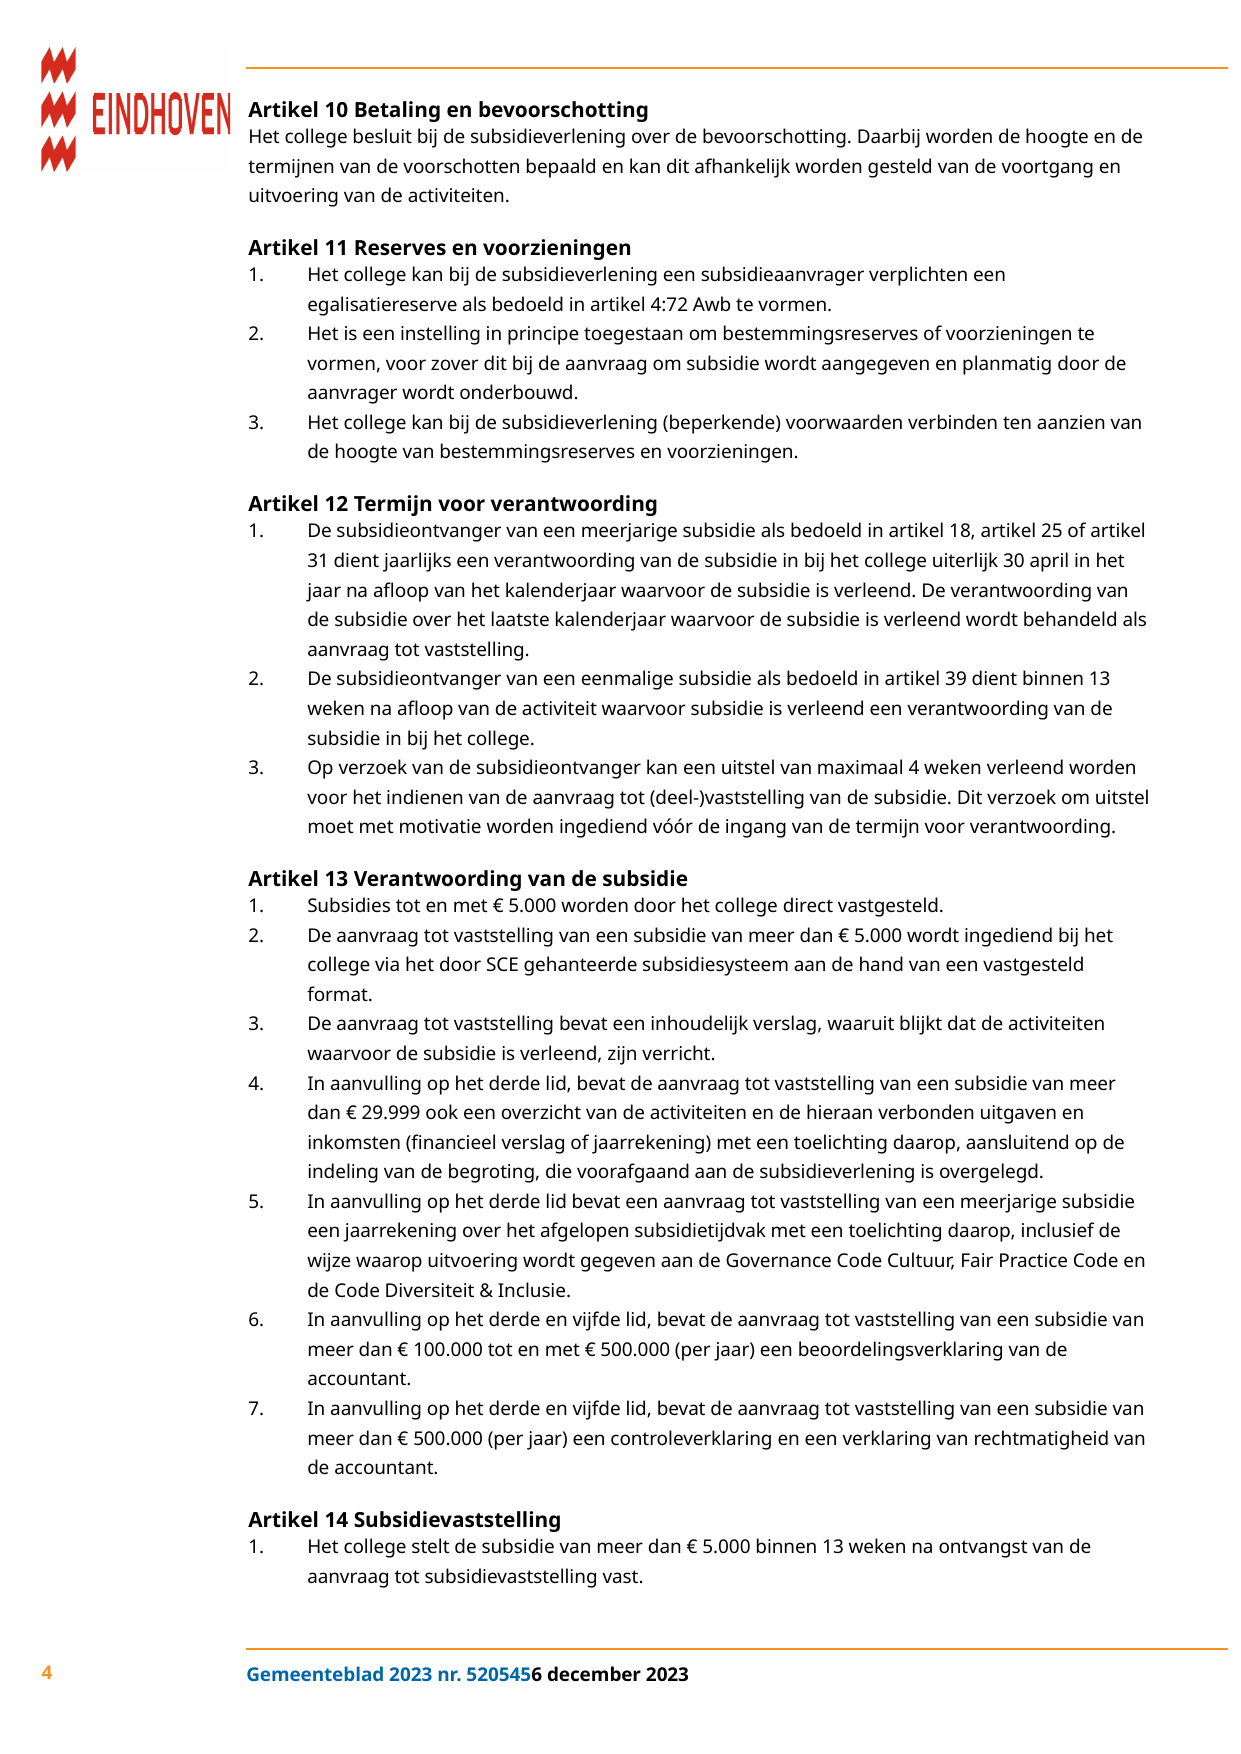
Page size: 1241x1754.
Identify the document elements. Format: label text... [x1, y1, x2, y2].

list Het college kan bij de subsidieverlening een subsidieaanvrager verplichten een egalisatiereserve als bedoeld in artikel 4:72 Awb te vormen. [248, 261, 1152, 317]
list De aanvraag tot vaststelling van een subsidie van meer dan € 5.000 wordt ingediend bij het college via het door SCE gehanteerde subsidiesysteem aan de hand van een vastgesteld format. [248, 922, 1152, 1007]
list De aanvraag tot vaststelling bevat een inhoudelijk verslag, waaruit blijkt dat de activiteiten waarvoor de subsidie is verleend, zijn verricht. [248, 1011, 1152, 1066]
list Subsidies tot en met € 5.000 worden door het college direct vastgesteld. [248, 892, 1152, 918]
list In aanvulling op het derde en vijfde lid, bevat de aanvraag tot vaststelling van een subsidie van meer dan € 500.000 (per jaar) een controleverklaring en een verklaring van rechtmatigheid van de accountant. [248, 1395, 1152, 1480]
list Het college stelt de subsidie van meer dan € 5.000 binnen 13 weken na ontvangst van de aanvraag tot subsidievaststelling vast. [248, 1533, 1152, 1588]
picture [41, 47, 231, 172]
list Op verzoek van de subsidieontvanger kan een uitstel van maximaal 4 weken verleend worden voor het indienen van de aanvraag tot (deel-)vaststelling van de subsidie. Dit verzoek om uitstel moet met motivatie worden ingediend vóór de ingang van de termijn voor verantwoording. [248, 754, 1152, 839]
text Artikel 14 Subsidievaststelling [248, 1505, 1152, 1533]
list Het is een instelling in principe toegestaan om bestemmingsreserves of voorzieningen te vormen, voor zover dit bij de aanvraag om subsidie wordt aangegeven en planmatig door de aanvrager wordt onderbouwd. [248, 320, 1152, 405]
list De subsidieontvanger van een eenmalige subsidie als bedoeld in artikel 39 dient binnen 13 weken na afloop van de activiteit waarvoor subsidie is verleend een verantwoording van de subsidie in bij het college. [248, 666, 1152, 750]
list De subsidieontvanger van een meerjarige subsidie als bedoeld in artikel 18, artikel 25 of artikel 31 dient jaarlijks een verantwoording van de subsidie in bij het college uiterlijk 30 april in het jaar na afloop van het kalenderjaar waarvoor de subsidie is verleend. De verantwoording van de subsidie over het laatste kalenderjaar waarvoor de subsidie is verleend wordt behandeld als aanvraag tot vaststelling. [248, 518, 1152, 662]
text Artikel 10 Betaling en bevoorschotting [248, 95, 1152, 123]
text Het college besluit bij de subsidieverlening over de bevoorschotting. Daarbij worden de hoogte en de termijnen van de voorschotten bepaald en kan dit afhankelijk worden gesteld van de voortgang en uitvoering van de activiteiten. [248, 123, 1152, 208]
list In aanvulling op het derde lid, bevat de aanvraag tot vaststelling van een subsidie van meer dan € 29.999 ook een overzicht van de activiteiten en de hieraan verbonden uitgaven en inkomsten (financieel verslag of jaarrekening) met een toelichting daarop, aansluitend op de indeling van de begroting, die voorafgaand aan de subsidieverlening is overgelegd. [248, 1070, 1152, 1184]
text Artikel 13 Verantwoording van de subsidie [248, 864, 1152, 892]
list In aanvulling op het derde lid bevat een aanvraag tot vaststelling van een meerjarige subsidie een jaarrekening over het afgelopen subsidietijdvak met een toelichting daarop, inclusief de wijze waarop uitvoering wordt gegeven aan de Governance Code Cultuur, Fair Practice Code en de Code Diversiteit & Inclusie. [248, 1188, 1152, 1303]
list In aanvulling op het derde en vijfde lid, bevat de aanvraag tot vaststelling van een subsidie van meer dan € 100.000 tot en met € 500.000 (per jaar) een beoordelingsverklaring van de accountant. [248, 1306, 1152, 1391]
text Artikel 11 Reserves en voorzieningen [248, 233, 1152, 261]
text Artikel 12 Termijn voor verantwoording [248, 489, 1152, 518]
list Het college kan bij de subsidieverlening (beperkende) voorwaarden verbinden ten aanzien van de hoogte van bestemmingsreserves en voorzieningen. [248, 409, 1152, 464]
